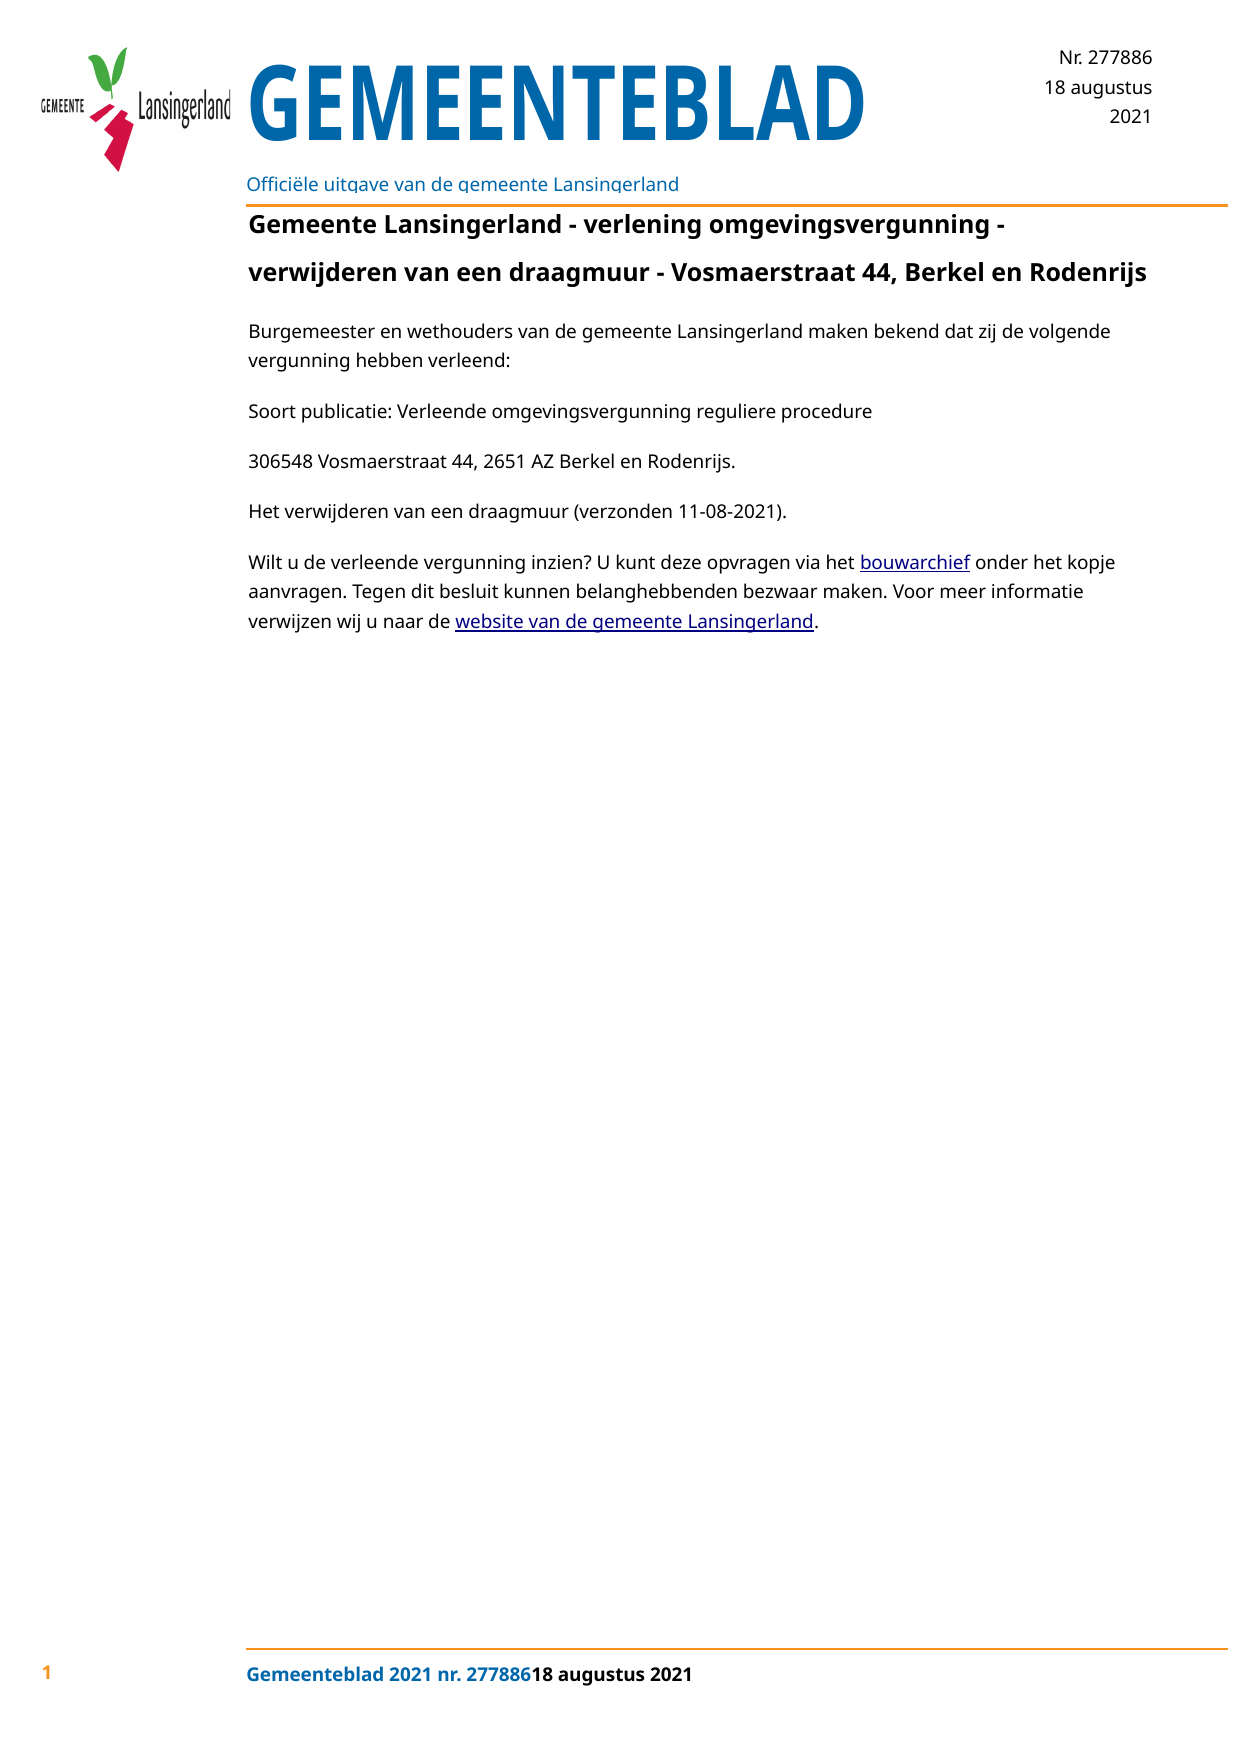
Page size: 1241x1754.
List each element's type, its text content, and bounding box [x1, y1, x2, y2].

picture [41, 47, 231, 172]
text Gemeente Lansingerland - verlening omgevingsvergunning - verwijderen van een draagmuur - Vosmaerstraat 44, Berkel en Rodenrijs [248, 207, 1152, 288]
text 306548 Vosmaerstraat 44, 2651 AZ Berkel en Rodenrijs. [248, 448, 1152, 474]
text Burgemeester en wethouders van de gemeente Lansingerland maken bekend dat zij de volgende vergunning hebben verleend: [248, 318, 1152, 373]
text Wilt u de verleende vergunning inzien? U kunt deze opvragen via het bouwarchief onder het kopje aanvragen. Tegen dit besluit kunnen belanghebbenden bezwaar maken. Voor meer informatie verwijzen wij u naar de website van de gemeente Lansingerland. [248, 549, 1152, 634]
text Het verwijderen van een draagmuur (verzonden 11-08-2021). [248, 499, 1152, 524]
text Soort publicatie: Verleende omgevingsvergunning reguliere procedure [248, 398, 1152, 424]
